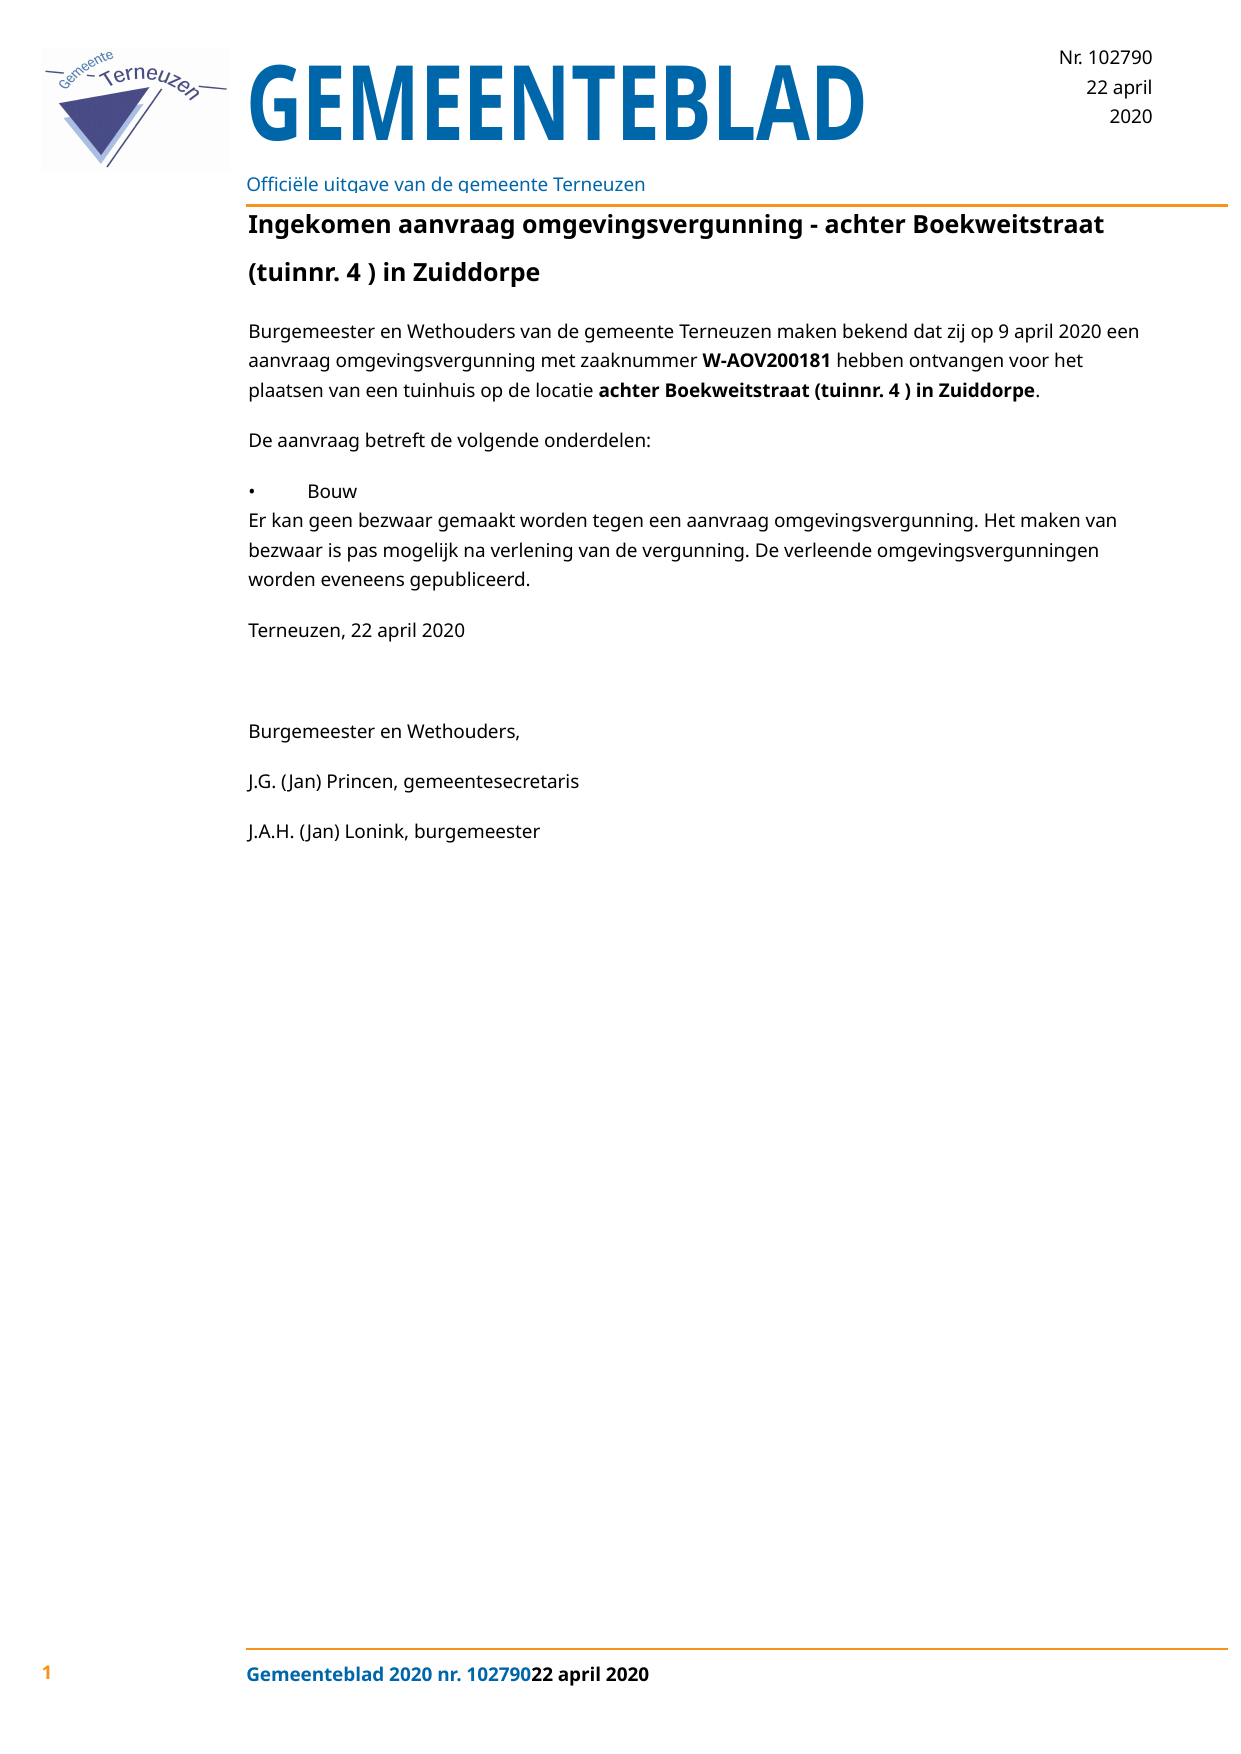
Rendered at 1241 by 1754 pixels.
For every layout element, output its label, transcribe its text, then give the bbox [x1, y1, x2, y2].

text Burgemeester en Wethouders, [248, 718, 1152, 744]
text De aanvraag betreft de volgende onderdelen: [248, 427, 1152, 453]
picture [41, 47, 231, 172]
text Ingekomen aanvraag omgevingsvergunning - achter Boekweitstraat (tuinnr. 4 ) in Zuiddorpe [248, 207, 1152, 288]
list Bouw [248, 478, 1152, 504]
text J.G. (Jan) Princen, gemeentesecretaris [248, 768, 1152, 794]
text Er kan geen bezwaar gemaakt worden tegen een aanvraag omgevingsvergunning. Het maken van bezwaar is pas mogelijk na verlening van de vergunning. De verleende omgevingsvergunningen worden eveneens gepubliceerd. [248, 507, 1152, 592]
text J.A.H. (Jan) Lonink, burgemeester [248, 819, 1152, 844]
text Terneuzen, 22 april 2020 [248, 617, 1152, 643]
text Burgemeester en Wethouders van de gemeente Terneuzen maken bekend dat zij op 9 april 2020 een aanvraag omgevingsvergunning met zaaknummer W-AOV200181 hebben ontvangen voor het plaatsen van een tuinhuis op de locatie achter Boekweitstraat (tuinnr. 4 ) in Zuiddorpe. [248, 318, 1152, 403]
